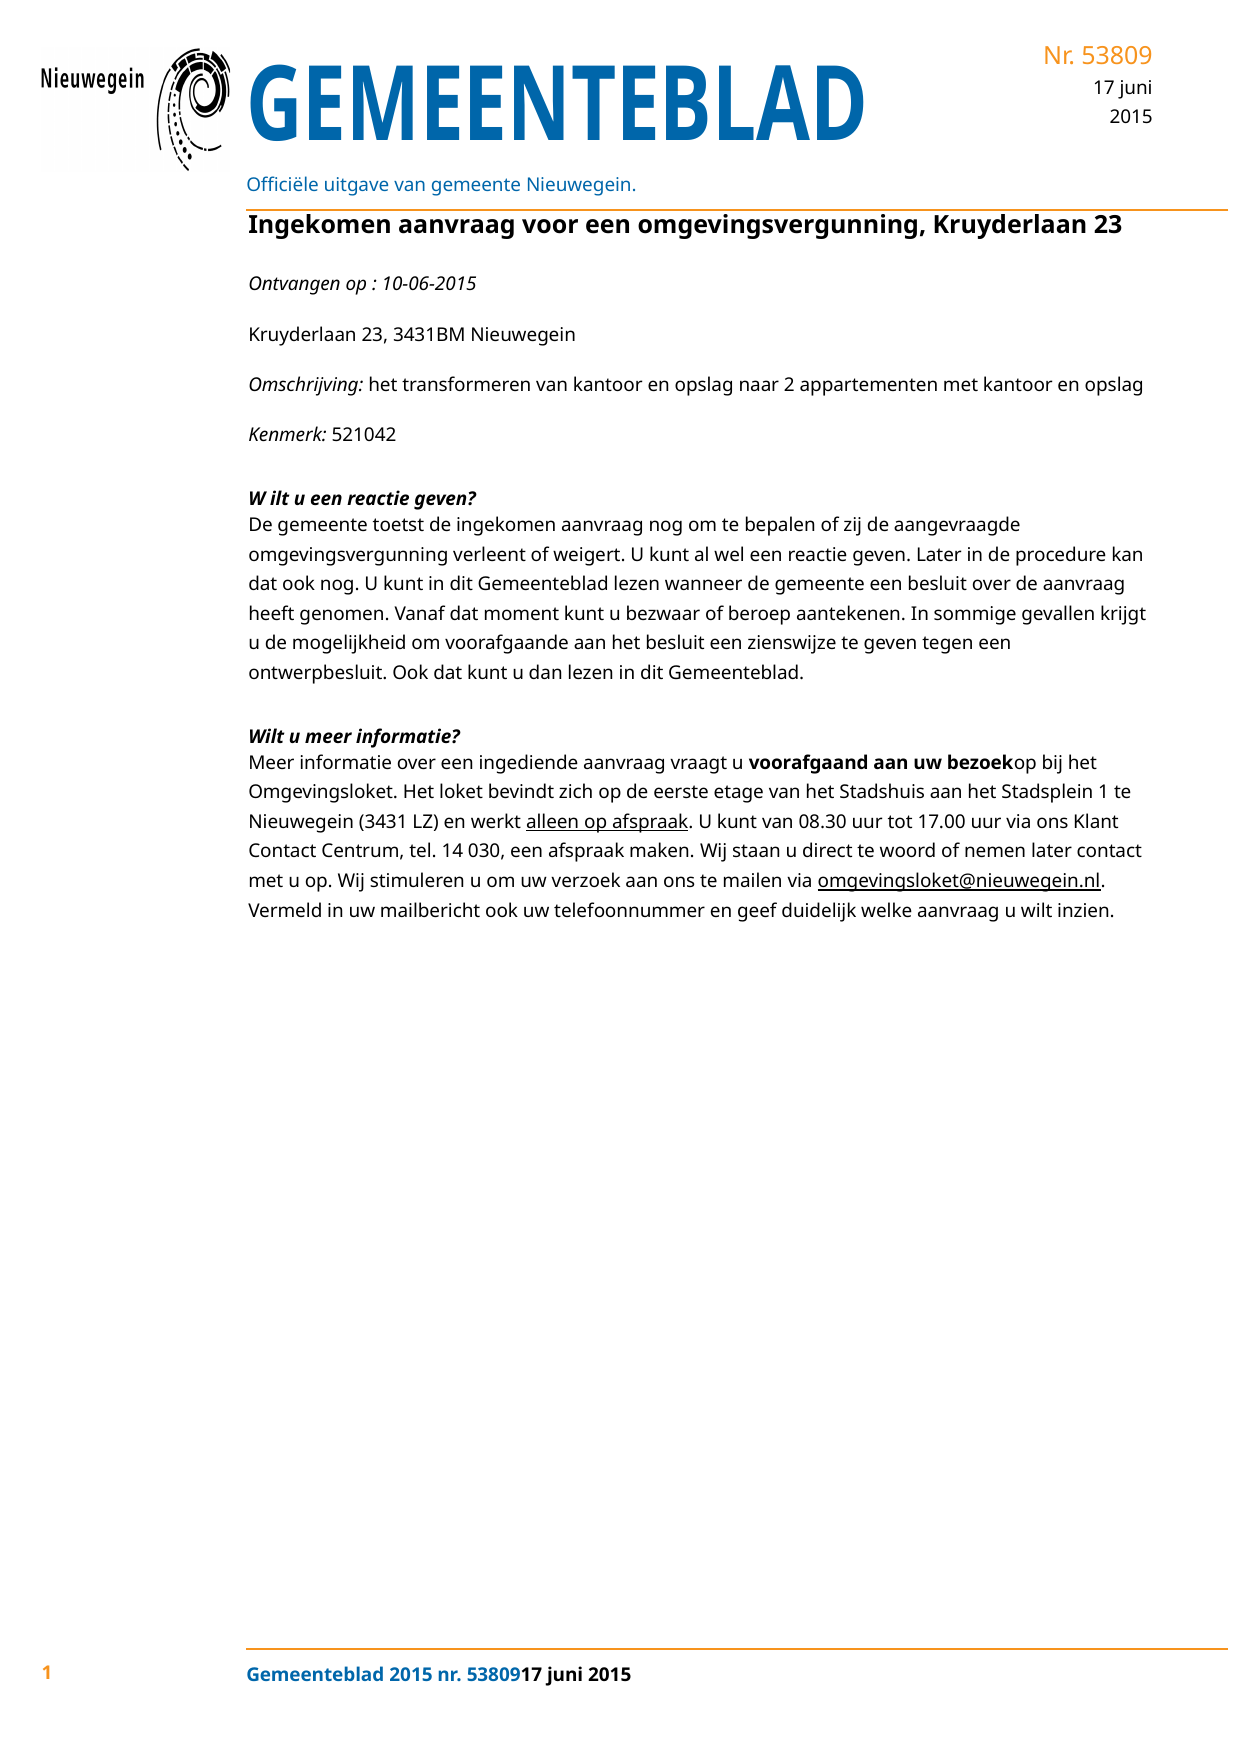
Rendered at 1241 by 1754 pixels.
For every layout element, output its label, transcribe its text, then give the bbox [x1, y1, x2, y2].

text Ontvangen op : 10-06-2015 [248, 270, 1152, 296]
text Kruyderlaan 23, 3431BM Nieuwegein [248, 321, 1152, 346]
text Meer informatie over een ingediende aanvraag vraagt u voorafgaand aan uw bezoekop bij het Omgevingsloket. Het loket bevindt zich op de eerste etage van het Stadshuis aan het Stadsplein 1 te Nieuwegein (3431 LZ) en werkt alleen op afspraak. U kunt van 08.30 uur tot 17.00 uur via ons Klant Contact Centrum, tel. 14 030, een afspraak maken. Wij staan u direct te woord of nemen later contact met u op. Wij stimuleren u om uw verzoek aan ons te mailen via omgevingsloket@nieuwegein.nl. Vermeld in uw mailbericht ook uw telefoonnummer en geef duidelijk welke aanvraag u wilt inzien. [248, 749, 1152, 922]
text Wilt u meer informatie? [248, 723, 1152, 749]
picture [41, 47, 231, 172]
text Omschrijving: het transformeren van kantoor en opslag naar 2 appartementen met kantoor en opslag [248, 371, 1152, 397]
text W ilt u een reactie geven? [248, 486, 1152, 511]
text Kenmerk: 521042 [248, 422, 1152, 447]
text De gemeente toetst de ingekomen aanvraag nog om te bepalen of zij de aangevraagde omgevingsvergunning verleent of weigert. U kunt al wel een reactie geven. Later in de procedure kan dat ook nog. U kunt in dit Gemeenteblad lezen wanneer de gemeente een besluit over de aanvraag heeft genomen. Vanaf dat moment kunt u bezwaar of beroep aantekenen. In sommige gevallen krijgt u de mogelijkheid om voorafgaande aan het besluit een zienswijze te geven tegen een ontwerpbesluit. Ook dat kunt u dan lezen in dit Gemeenteblad. [248, 511, 1152, 685]
text Ingekomen aanvraag voor een omgevingsvergunning, Kruyderlaan 23 [248, 211, 1152, 241]
